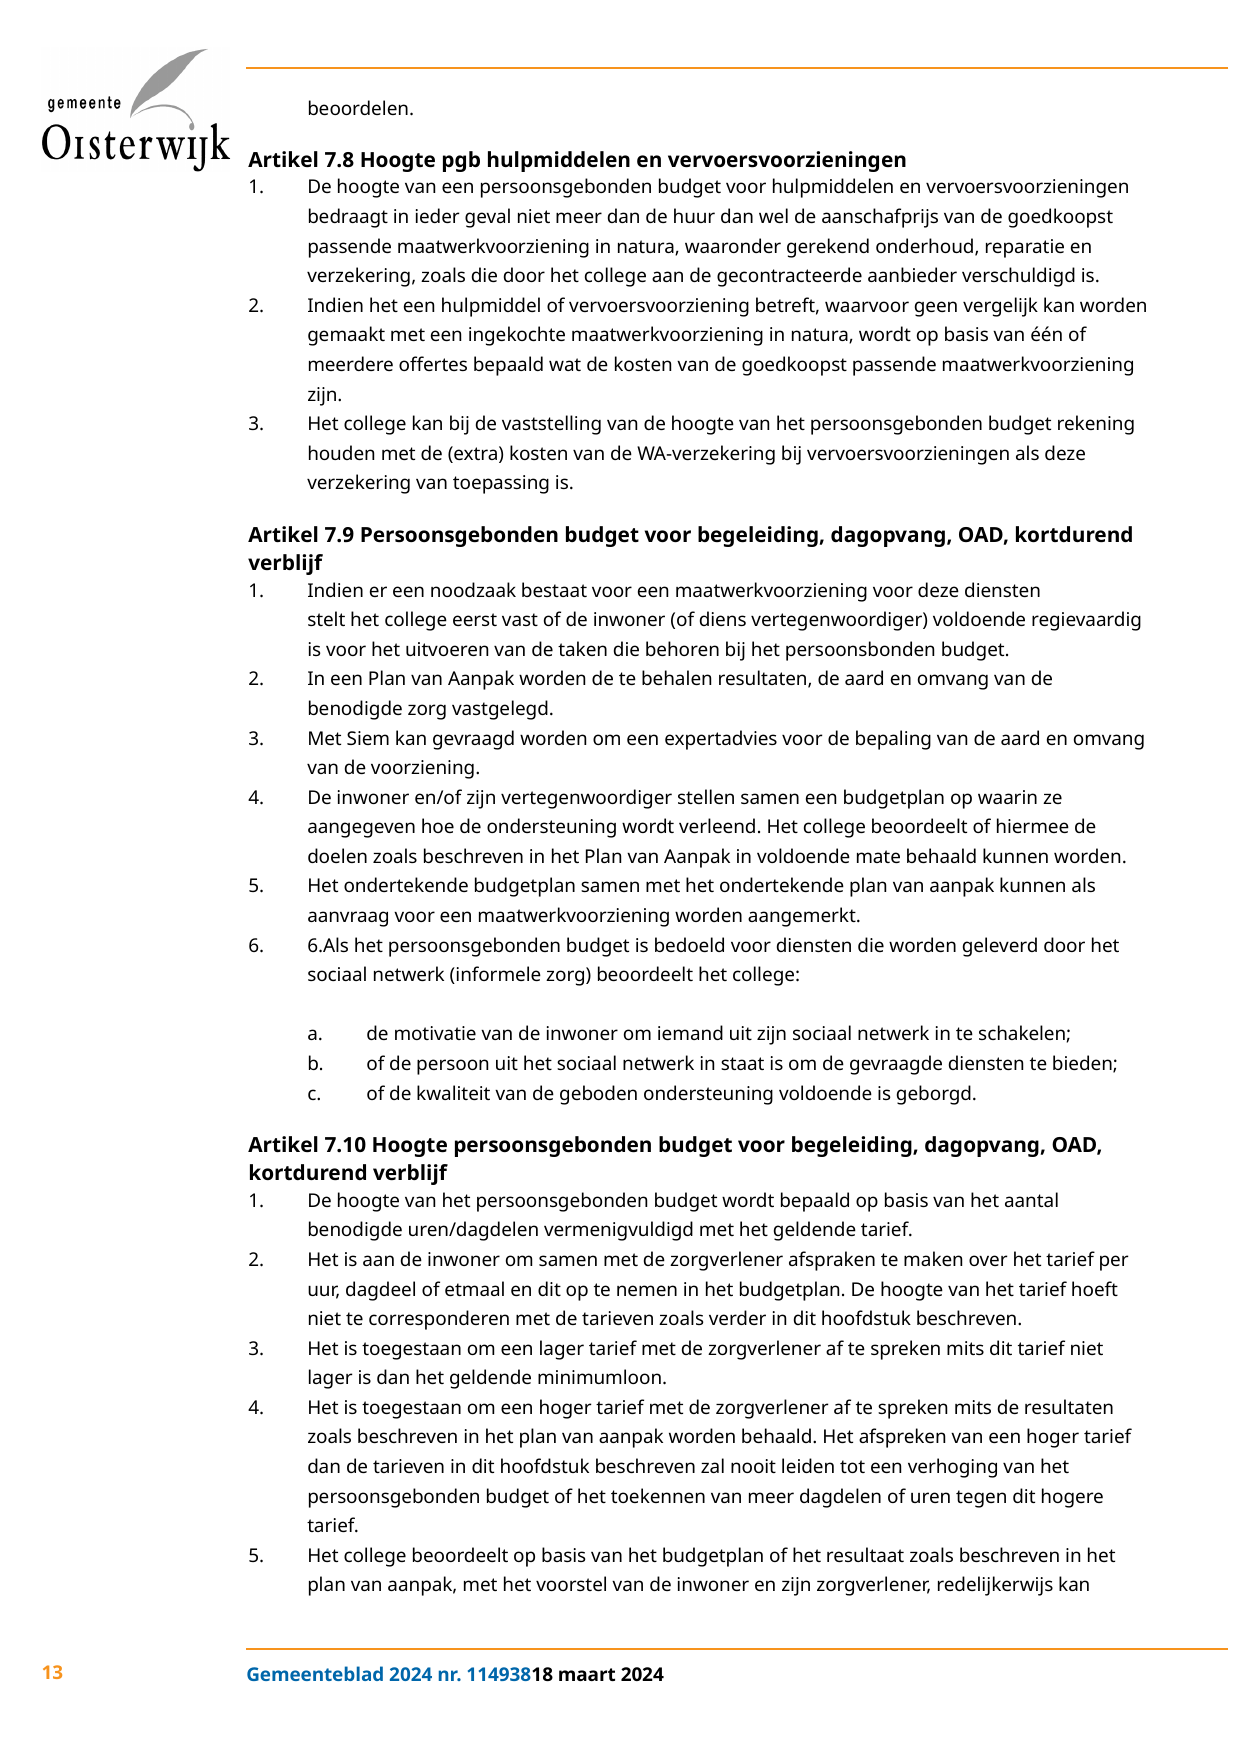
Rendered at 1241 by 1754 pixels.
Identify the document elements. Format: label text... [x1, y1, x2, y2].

picture [41, 47, 231, 172]
list 6.Als het persoonsgebonden budget is bedoeld voor diensten die worden geleverd door het sociaal netwerk (informele zorg) beoordeelt het college: [248, 932, 1152, 987]
list Het is aan de inwoner om samen met de zorgverlener afspraken te maken over het tarief per uur, dagdeel of etmaal en dit op te nemen in het budgetplan. De hoogte van het tarief hoeft niet te corresponderen met de tarieven zoals verder in dit hoofdstuk beschreven. [248, 1246, 1152, 1331]
text Artikel 7.8 Hoogte pgb hulpmiddelen en vervoersvoorzieningen [248, 145, 1152, 174]
list de motivatie van de inwoner om iemand uit zijn sociaal netwerk in te schakelen; [307, 1021, 1152, 1046]
list Het college kan bij de vaststelling van de hoogte van het persoonsgebonden budget rekening houden met de (extra) kosten van de WA-verzekering bij vervoersvoorzieningen als deze verzekering van toepassing is. [248, 410, 1152, 495]
list of de kwaliteit van de geboden ondersteuning voldoende is geborgd. [307, 1080, 1152, 1105]
list Het ondertekende budgetplan samen met het ondertekende plan van aanpak kunnen als aanvraag voor een maatwerkvoorziening worden aangemerkt. [248, 873, 1152, 928]
list Met Siem kan gevraagd worden om een expertadvies voor de bepaling van de aard en omvang van de voorziening. [248, 725, 1152, 780]
text Artikel 7.10 Hoogte persoonsgebonden budget voor begeleiding, dagopvang, OAD, kortdurend verblijf [248, 1130, 1152, 1187]
list stelt het college eerst vast of de inwoner (of diens vertegenwoordiger) voldoende regievaardig is voor het uitvoeren van de taken die behoren bij het persoonsbonden budget. [248, 606, 1152, 662]
list De hoogte van het persoonsgebonden budget wordt bepaald op basis van het aantal benodigde uren/dagdelen vermenigvuldigd met het geldende tarief. [248, 1187, 1152, 1242]
list Indien er een noodzaak bestaat voor een maatwerkvoorziening voor deze diensten [248, 577, 1152, 602]
list De inwoner en/of zijn vertegenwoordiger stellen samen een budgetplan op waarin ze aangegeven hoe de ondersteuning wordt verleend. Het college beoordeelt of hiermee de doelen zoals beschreven in het Plan van Aanpak in voldoende mate behaald kunnen worden. [248, 784, 1152, 869]
list Indien het een hulpmiddel of vervoersvoorziening betreft, waarvoor geen vergelijk kan worden gemaakt met een ingekochte maatwerkvoorziening in natura, wordt op basis van één of meerdere offertes bepaald wat de kosten van de goedkoopst passende maatwerkvoorziening zijn. [248, 292, 1152, 406]
list De hoogte van een persoonsgebonden budget voor hulpmiddelen en vervoersvoorzieningen bedraagt in ieder geval niet meer dan de huur dan wel de aanschafprijs van de goedkoopst passende maatwerkvoorziening in natura, waaronder gerekend onderhoud, reparatie en verzekering, zoals die door het college aan de gecontracteerde aanbieder verschuldigd is. [248, 174, 1152, 288]
list beoordelen. [248, 95, 1152, 121]
list Het is toegestaan om een lager tarief met de zorgverlener af te spreken mits dit tarief niet lager is dan het geldende minimumloon. [248, 1335, 1152, 1390]
list Het is toegestaan om een hoger tarief met de zorgverlener af te spreken mits de resultaten zoals beschreven in het plan van aanpak worden behaald. Het afspreken van een hoger tarief dan de tarieven in dit hoofdstuk beschreven zal nooit leiden tot een verhoging van het persoonsgebonden budget of het toekennen van meer dagdelen of uren tegen dit hogere tarief. [248, 1394, 1152, 1538]
list of de persoon uit het sociaal netwerk in staat is om de gevraagde diensten te bieden; [307, 1050, 1152, 1076]
list In een Plan van Aanpak worden de te behalen resultaten, de aard en omvang van de benodigde zorg vastgelegd. [248, 666, 1152, 721]
list Het college beoordeelt op basis van het budgetplan of het resultaat zoals beschreven in het plan van aanpak, met het voorstel van de inwoner en zijn zorgverlener, redelijkerwijs kan [248, 1542, 1152, 1597]
text Artikel 7.9 Persoonsgebonden budget voor begeleiding, dagopvang, OAD, kortdurend verblijf [248, 520, 1152, 577]
